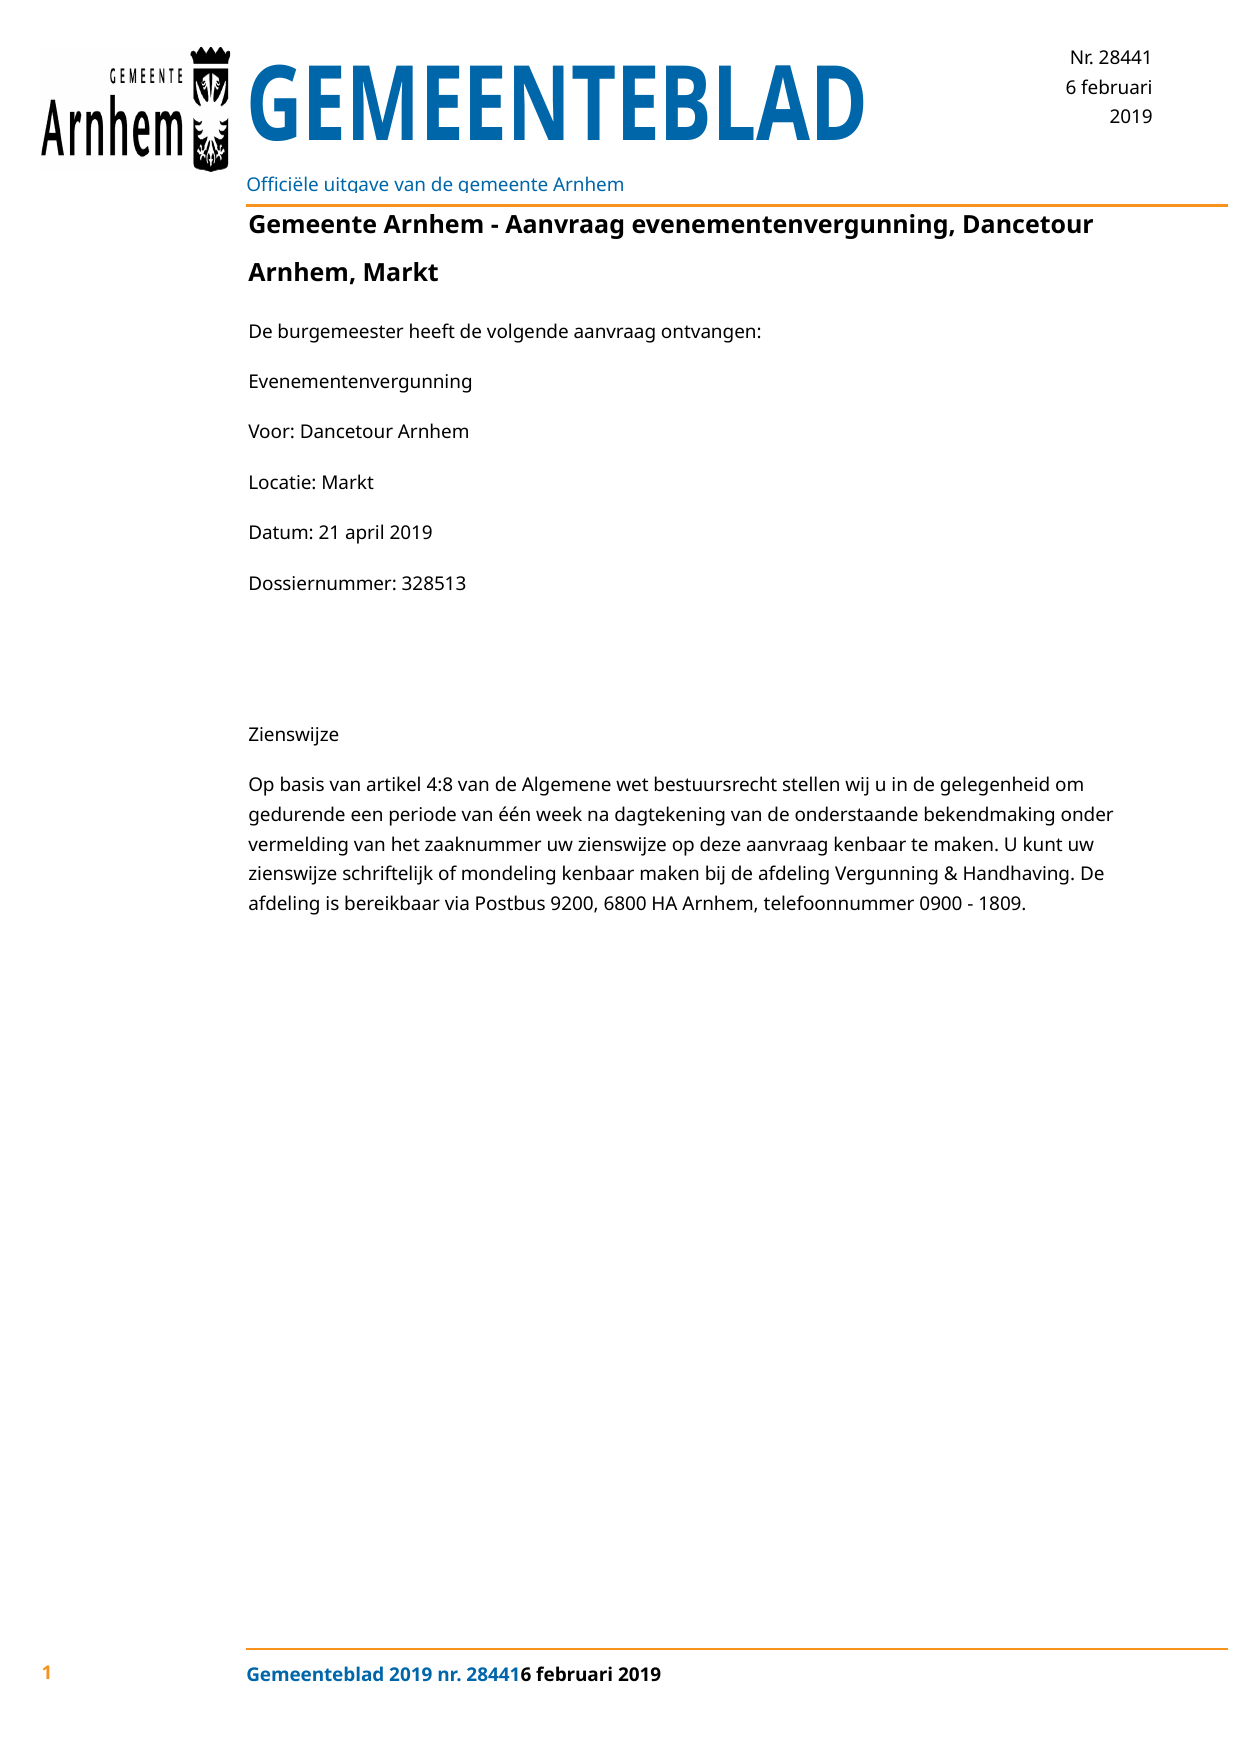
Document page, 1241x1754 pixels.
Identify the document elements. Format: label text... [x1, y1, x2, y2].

text Zienswijze [248, 721, 1152, 747]
text Op basis van artikel 4:8 van de Algemene wet bestuursrecht stellen wij u in de gelegenheid om gedurende een periode van één week na dagtekening van de onderstaande bekendmaking onder vermelding van het zaaknummer uw zienswijze op deze aanvraag kenbaar te maken. U kunt uw zienswijze schriftelijk of mondeling kenbaar maken bij de afdeling Vergunning & Handhaving. De afdeling is bereikbaar via Postbus 9200, 6800 HA Arnhem, telefoonnummer 0900 - 1809. [248, 772, 1152, 916]
text Locatie: Markt [248, 469, 1152, 495]
picture [41, 47, 231, 172]
text De burgemeester heeft de volgende aanvraag ontvangen: [248, 318, 1152, 344]
text Datum: 21 april 2019 [248, 519, 1152, 545]
text Evenementenvergunning [248, 368, 1152, 394]
text Voor: Dancetour Arnhem [248, 419, 1152, 444]
text Gemeente Arnhem - Aanvraag evenementenvergunning, Dancetour Arnhem, Markt [248, 207, 1152, 288]
text Dossiernummer: 328513 [248, 570, 1152, 596]
